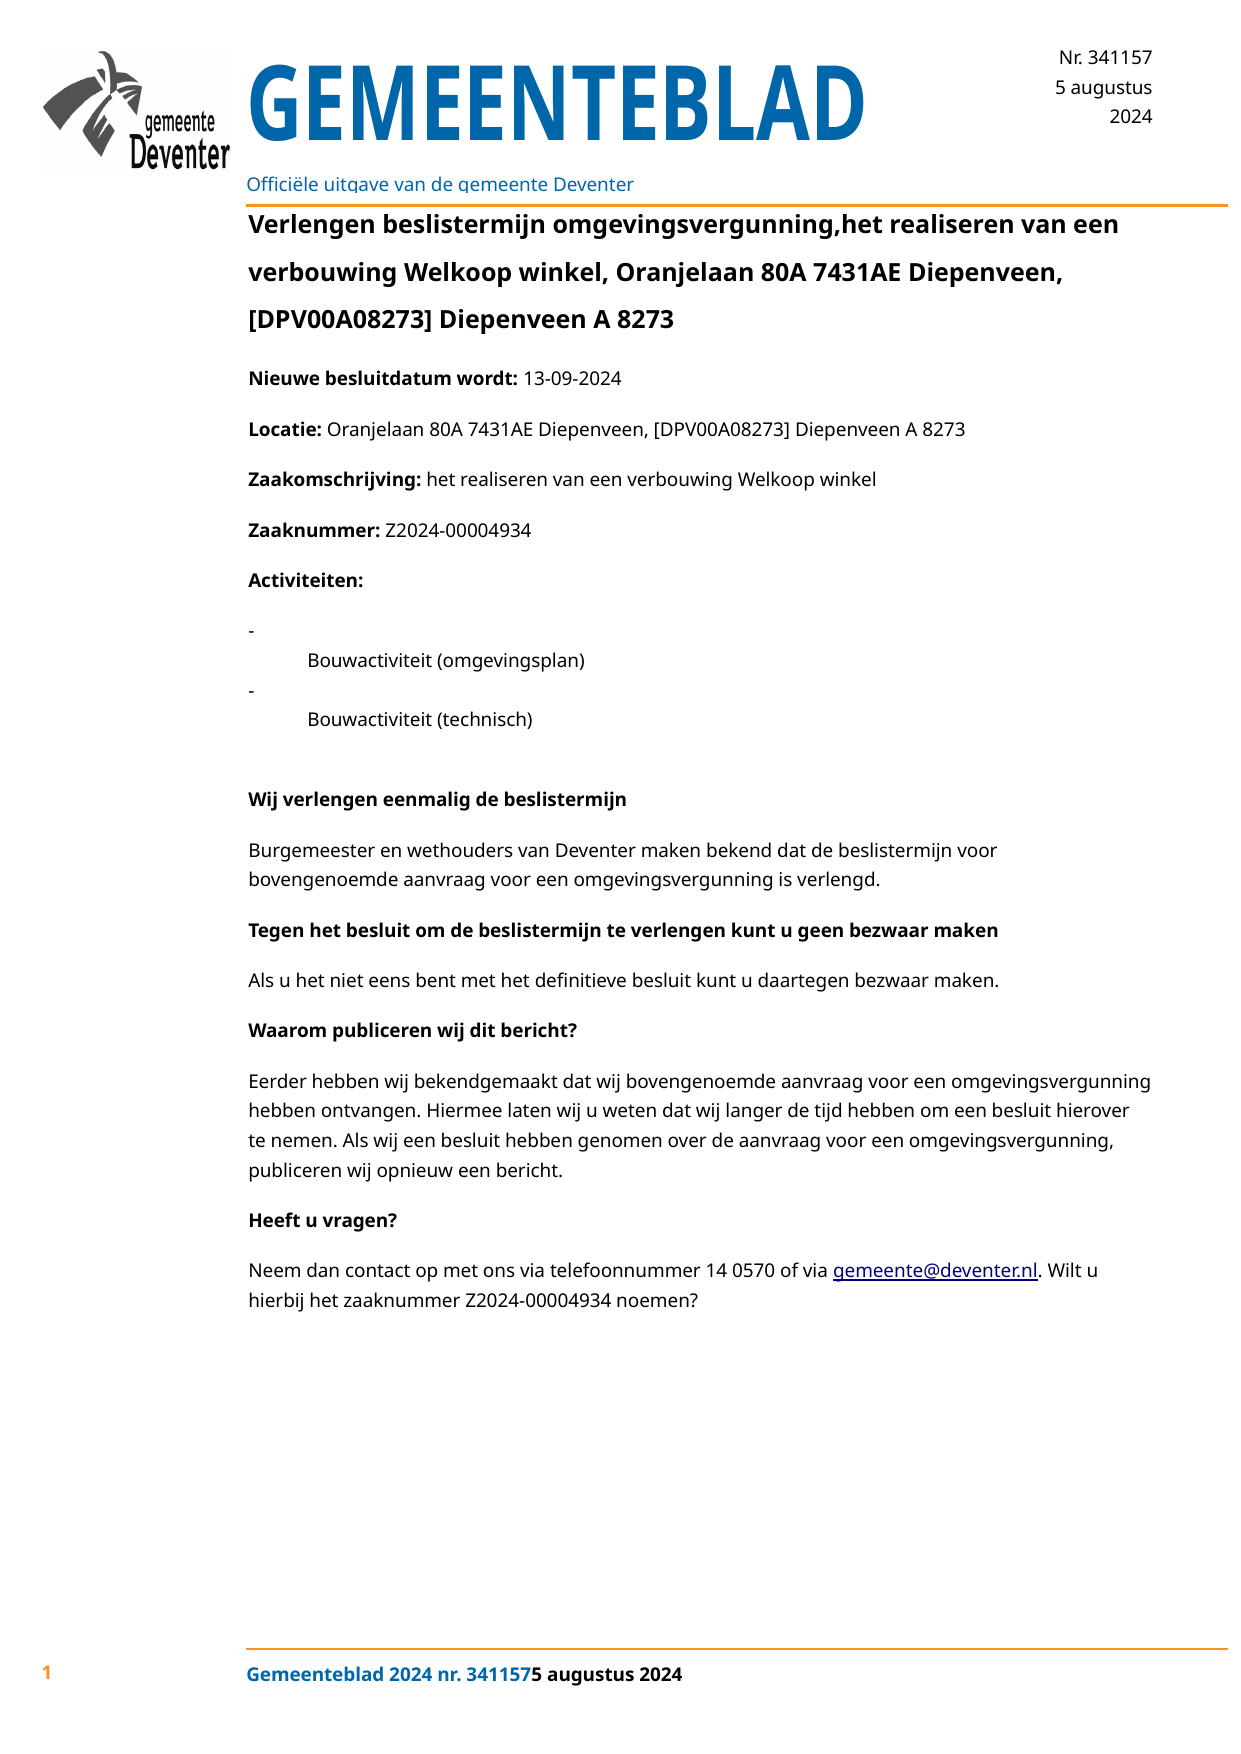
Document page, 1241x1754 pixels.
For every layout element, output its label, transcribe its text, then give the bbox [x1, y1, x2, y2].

text Als u het niet eens bent met het definitieve besluit kunt u daartegen bezwaar maken. [248, 967, 1152, 993]
text Activiteiten: [248, 567, 1152, 593]
text Neem dan contact op met ons via telefoonnummer 14 0570 of via gemeente@deventer.nl. Wilt u hierbij het zaaknummer Z2024-00004934 noemen? [248, 1258, 1152, 1313]
list Bouwactiviteit (technisch) [248, 706, 1152, 732]
text Nieuwe besluitdatum wordt: 13-09-2024 [248, 366, 1152, 391]
text Burgemeester en wethouders van Deventer maken bekend dat de beslistermijn voor bovengenoemde aanvraag voor een omgevingsvergunning is verlengd. [248, 837, 1152, 892]
text Wij verlengen eenmalig de beslistermijn [248, 786, 1152, 812]
text Eerder hebben wij bekendgemaakt dat wij bovengenoemde aanvraag voor een omgevingsvergunning hebben ontvangen. Hiermee laten wij u weten dat wij langer de tijd hebben om een besluit hierover te nemen. Als wij een besluit hebben genomen over de aanvraag voor een omgevingsvergunning, publiceren wij opnieuw een bericht. [248, 1068, 1152, 1182]
text Tegen het besluit om de beslistermijn te verlengen kunt u geen bezwaar maken [248, 917, 1152, 942]
text Verlengen beslistermijn omgevingsvergunning,het realiseren van een verbouwing Welkoop winkel, Oranjelaan 80A 7431AE Diepenveen, [DPV00A08273] Diepenveen A 8273 [248, 207, 1152, 336]
text Waarom publiceren wij dit bericht? [248, 1018, 1152, 1043]
text Heeft u vragen? [248, 1207, 1152, 1233]
text Zaaknummer: Z2024-00004934 [248, 517, 1152, 542]
text Locatie: Oranjelaan 80A 7431AE Diepenveen, [DPV00A08273] Diepenveen A 8273 [248, 416, 1152, 442]
list Bouwactiviteit (omgevingsplan) [248, 647, 1152, 673]
picture [41, 47, 231, 172]
text Zaakomschrijving: het realiseren van een verbouwing Welkoop winkel [248, 466, 1152, 492]
